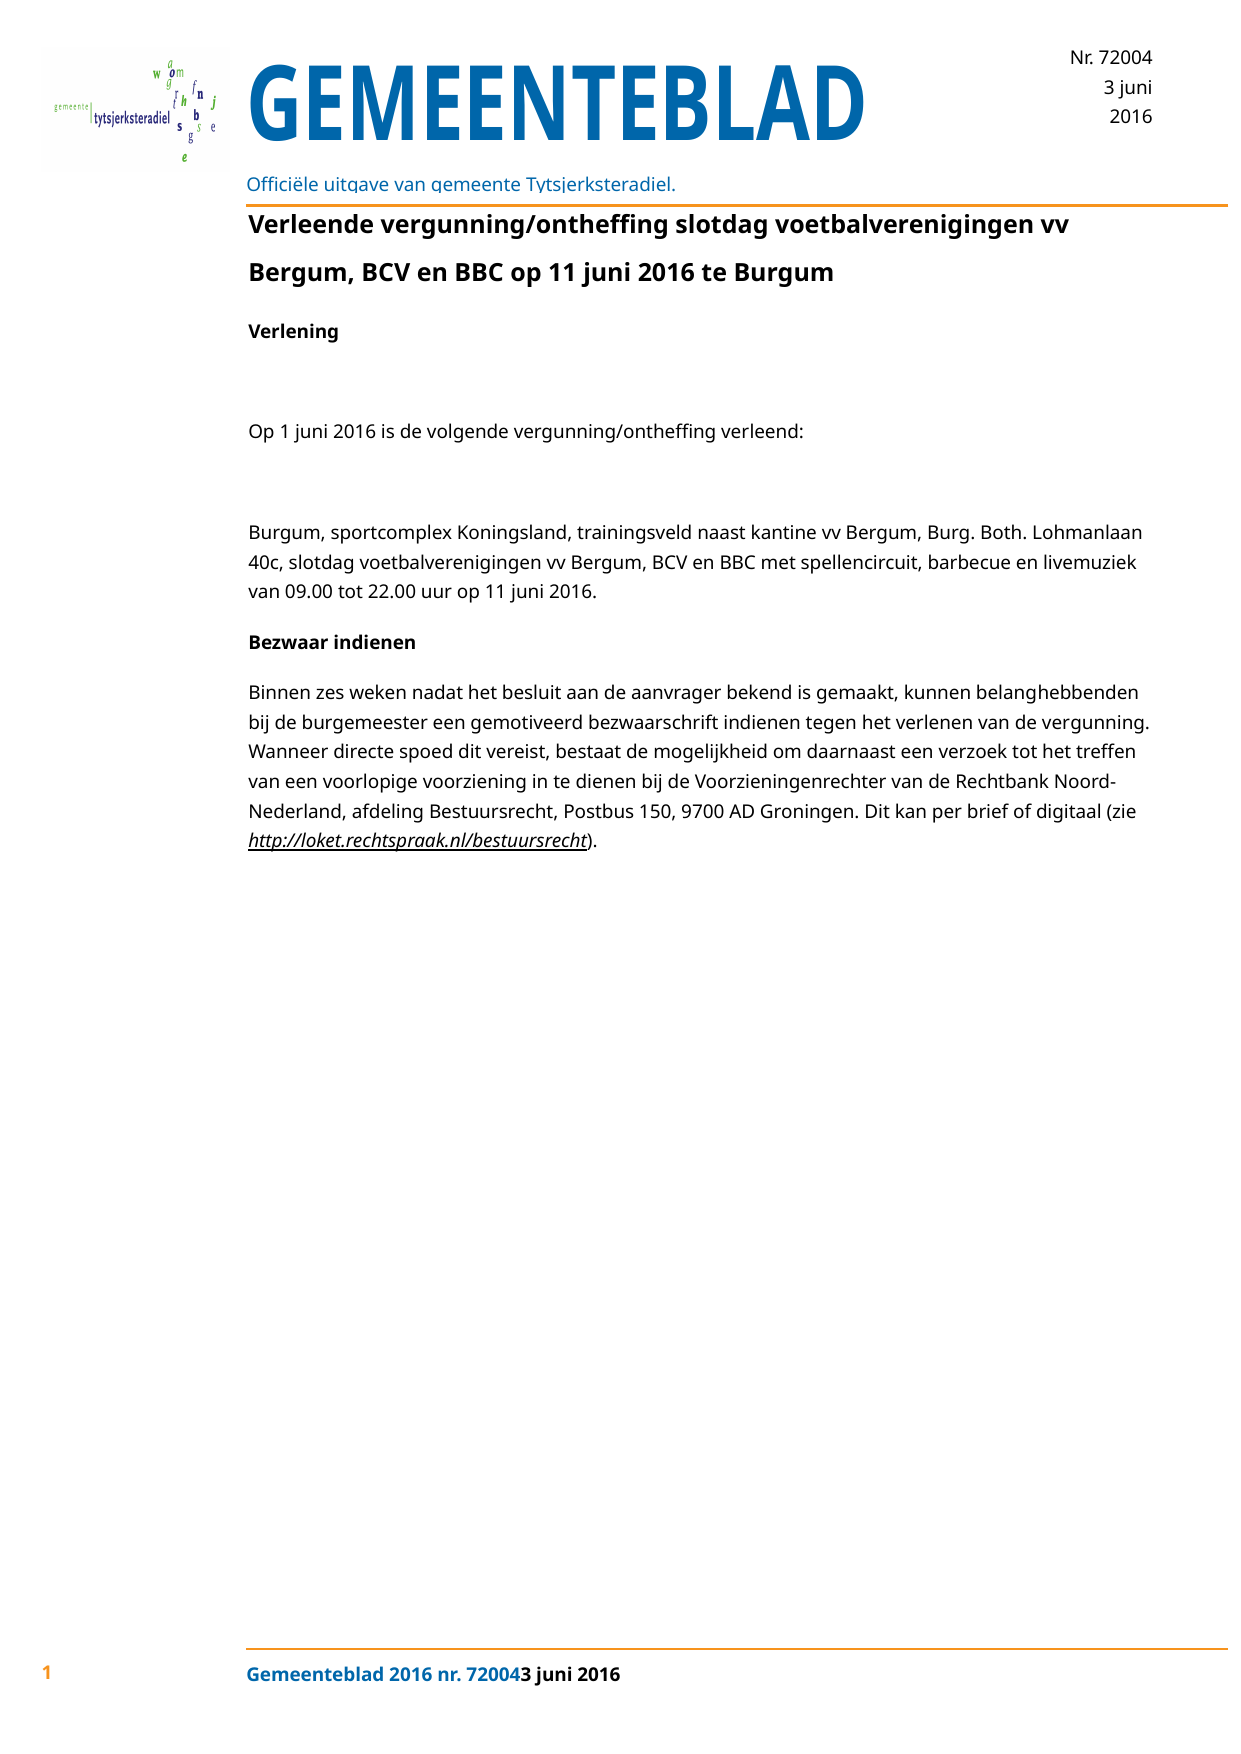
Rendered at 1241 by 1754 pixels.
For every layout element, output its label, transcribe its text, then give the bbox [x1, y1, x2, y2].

text Binnen zes weken nadat het besluit aan de aanvrager bekend is gemaakt, kunnen belang­hebbenden bij de burgemeester een gemotiveerd bezwaarschrift indienen tegen het verlenen van de ver­gunning. Wanneer directe spoed dit vereist, bestaat de mogelijkheid om daarnaast een verzoek tot het treffen van een voorlopige voorziening in te dienen bij de Voorzieningenrechter van de Rechtbank Noord-Nederland, afdeling Bestuursrecht, Postbus 150, 9700 AD Groningen. Dit kan per brief of digitaal (zie http://loket.rechtspraak.nl/bestuursrecht). [248, 679, 1152, 853]
text Op 1 juni 2016 is de volgende vergunning/ontheffing ver­leend: [248, 419, 1152, 444]
text Verleende vergunning/ontheffing slotdag voetbalverenigingen vv Bergum, BCV en BBC op 11 juni 2016 te Burgum [248, 207, 1152, 288]
text Verlening [248, 318, 1152, 344]
text Bezwaar indienen [248, 629, 1152, 655]
picture [41, 47, 231, 172]
text Burgum, sportcomplex Koningsland, trainingsveld naast kantine vv Bergum, Burg. Both. Lohmanlaan 40c, slotdag voetbalverenigingen vv Bergum, BCV en BBC met spellencircuit, barbecue en livemuziek van 09.00 tot 22.00 uur op 11 juni 2016. [248, 519, 1152, 604]
